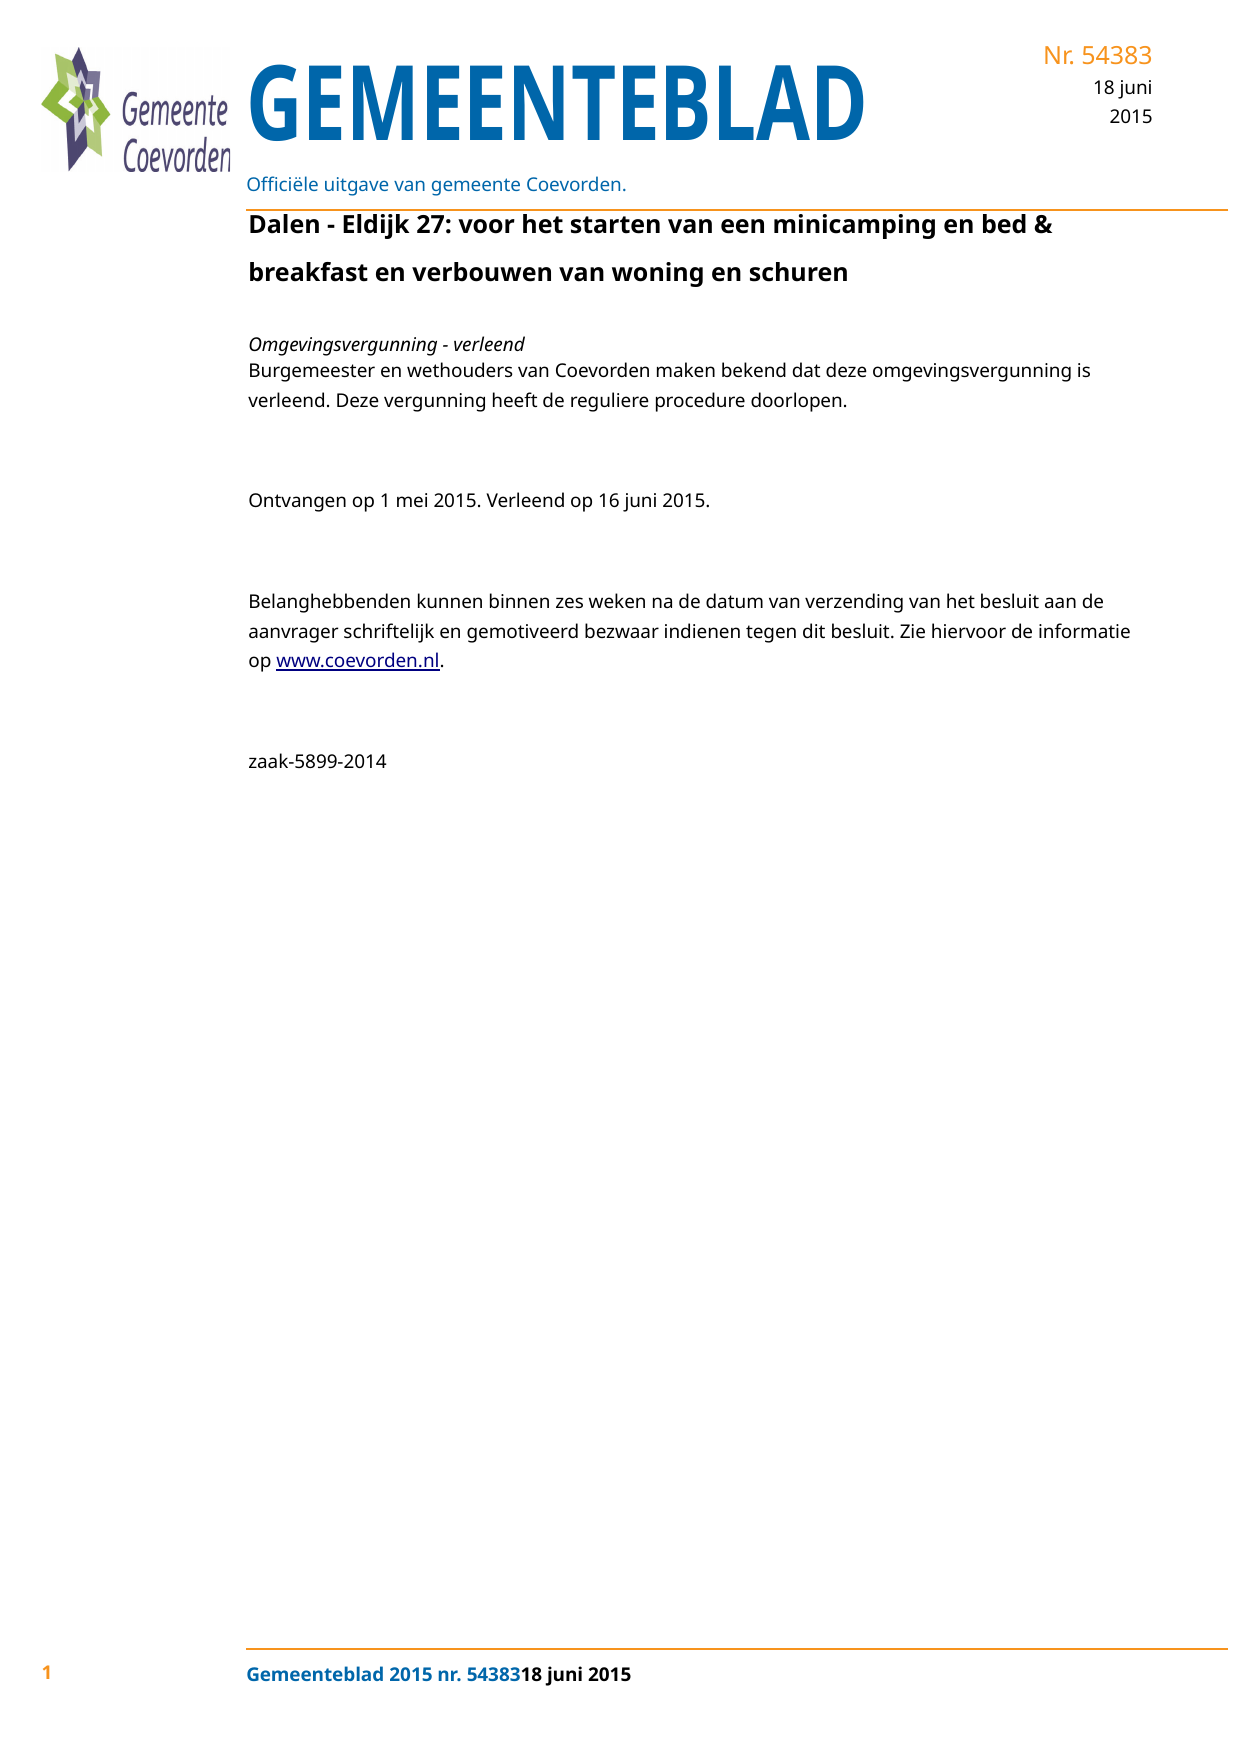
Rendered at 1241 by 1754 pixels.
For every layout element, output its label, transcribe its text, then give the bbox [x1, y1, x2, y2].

text Burgemeester en wethouders van Coevorden maken bekend dat deze omgevingsvergunning is verleend. Deze vergunning heeft de reguliere procedure doorlopen. [248, 357, 1152, 412]
text Dalen - Eldijk 27: voor het starten van een minicamping en bed & breakfast en verbouwen van woning en schuren [248, 211, 1152, 288]
text Belanghebbenden kunnen binnen zes weken na de datum van verzending van het besluit aan de aanvrager schriftelijk en gemotiveerd bezwaar indienen tegen dit besluit. Zie hiervoor de informatie op www.coevorden.nl. [248, 588, 1152, 673]
text Omgevingsvergunning - verleend [248, 331, 1152, 357]
text zaak-5899-2014 [248, 748, 1152, 774]
text Ontvangen op 1 mei 2015. Verleend op 16 juni 2015. [248, 488, 1152, 513]
picture [41, 47, 231, 172]
